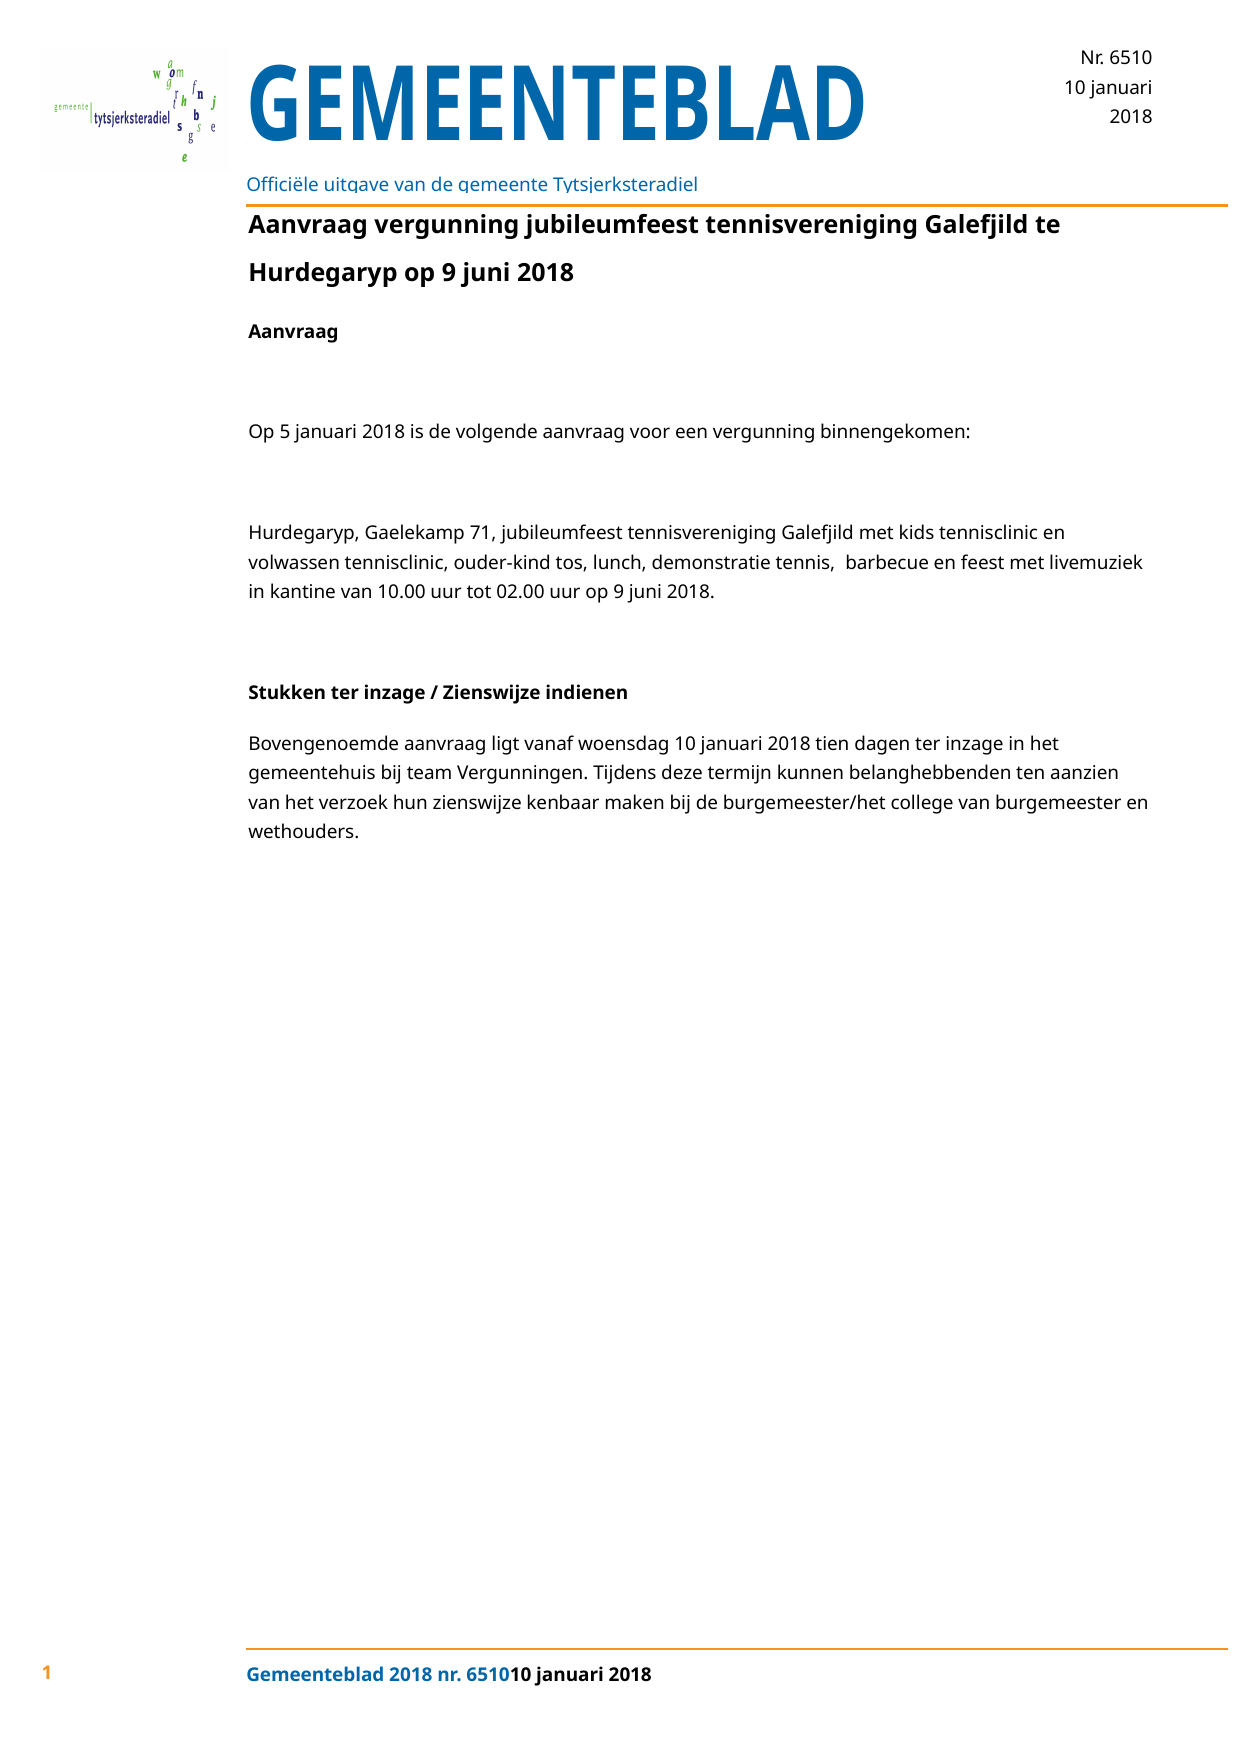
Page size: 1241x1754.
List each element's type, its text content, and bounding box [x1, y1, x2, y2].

text Aanvraag vergunning jubileumfeest tennisvereniging Galefjild te Hurdegaryp op 9 juni 2018 [248, 207, 1152, 288]
text Aanvraag [248, 318, 1152, 344]
picture [41, 47, 231, 172]
text Bovengenoemde aanvraag ligt vanaf woensdag 10 januari 2018 tien dagen ter inzage in het gemeentehuis bij team Vergunningen. Tijdens deze termijn kunnen belanghebbenden ten aanzien van het verzoek hun zienswijze kenbaar maken bij de burge­meester/het college van burgemeester en wethouders. [248, 730, 1152, 844]
text Op 5 januari 2018 is de volgende aanvraag voor een vergunning binnengekomen: [248, 419, 1152, 444]
text Hurdegaryp, Gaelekamp 71, jubileumfeest tennisvereniging Galefjild met kids tennisclinic en volwassen tennisclinic, ouder-kind tos, lunch, demonstratie tennis, barbecue en feest met livemuziek in kantine van 10.00 uur tot 02.00 uur op 9 juni 2018. [248, 519, 1152, 604]
text Stukken ter inzage / Zienswijze indienen [248, 679, 1152, 705]
